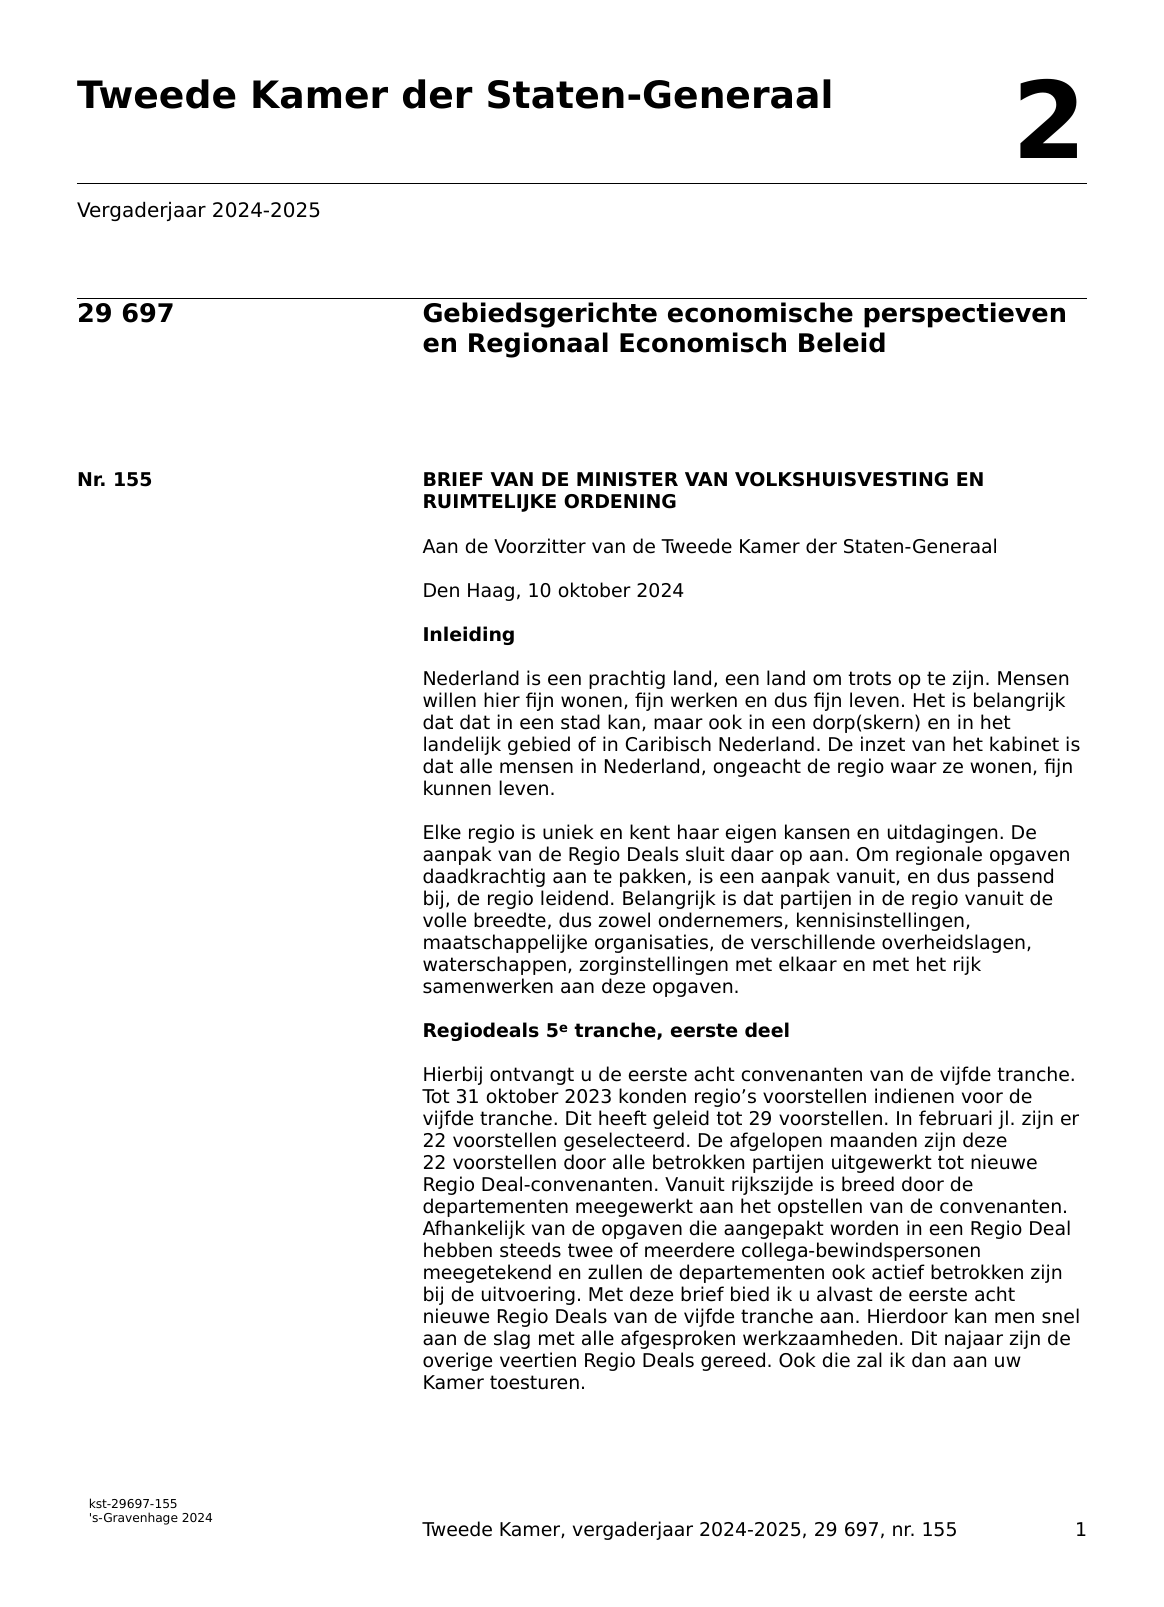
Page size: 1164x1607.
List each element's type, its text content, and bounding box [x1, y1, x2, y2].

text Den Haag, 10 oktober 2024 [422, 580, 1087, 602]
text 's-Gravenhage 2024 [88, 1511, 323, 1525]
text Elke regio is uniek en kent haar eigen kansen en uitdagingen. De aanpak van de Regio Deals sluit daar op aan. Om regionale opgaven daadkrachtig aan te pakken, is een aanpak vanuit, en dus passend bij, de regio leidend. Belangrijk is dat partijen in de regio vanuit de volle breedte, dus zowel ondernemers, kennisinstellingen, maatschappelijke organisaties, de verschillende overheidslagen, waterschappen, zorginstellingen met elkaar en met het rijk samenwerken aan deze opgaven. [422, 822, 1087, 998]
subtitle Nr. 155 BRIEF VAN DE MINISTER VAN VOLKSHUISVESTING EN RUIMTELIJKE ORDENING [77, 469, 1087, 513]
text kst-29697-155 [88, 1497, 323, 1511]
table_cell Vergaderjaar 2024-2025 [77, 184, 1087, 298]
subtitle Inleiding [422, 624, 1087, 646]
subtitle 29 697 Gebiedsgerichte economische perspectieven en Regionaal Economisch Beleid [77, 299, 1087, 358]
table_header 2 [886, 59, 1087, 183]
subtitle Regiodeals 5e tranche, eerste deel [422, 1020, 1087, 1042]
text Nederland is een prachtig land, een land om trots op te zijn. Mensen willen hier fijn wonen, fijn werken en dus fijn leven. Het is belangrijk dat dat in een stad kan, maar ook in een dorp(skern) en in het landelijk gebied of in Caribisch Nederland. De inzet van het kabinet is dat alle mensen in Nederland, ongeacht de regio waar ze wonen, fijn kunnen leven. [422, 668, 1087, 800]
text Aan de Voorzitter van de Tweede Kamer der Staten-Generaal [422, 536, 1087, 557]
text Hierbij ontvangt u de eerste acht convenanten van de vijfde tranche. Tot 31 oktober 2023 konden regio’s voorstellen indienen voor de vijfde tranche. Dit heeft geleid tot 29 voorstellen. In februari jl. zijn er 22 voorstellen geselecteerd. De afgelopen maanden zijn deze 22 voorstellen door alle betrokken partijen uitgewerkt tot nieuwe Regio Deal-convenanten. Vanuit rijkszijde is breed door de departementen meegewerkt aan het opstellen van de convenanten. Afhankelijk van de opgaven die aangepakt worden in een Regio Deal hebben steeds twee of meerdere collega-bewindspersonen meegetekend en zullen de departementen ook actief betrokken zijn bij de uitvoering. Met deze brief bied ik u alvast de eerste acht nieuwe Regio Deals van de vijfde tranche aan. Hierdoor kan men snel aan de slag met alle afgesproken werkzaamheden. Dit najaar zijn de overige veertien Regio Deals gereed. Ook die zal ik dan aan uw Kamer toesturen. [422, 1064, 1087, 1394]
table_header Tweede Kamer der Staten-Generaal [77, 59, 886, 183]
